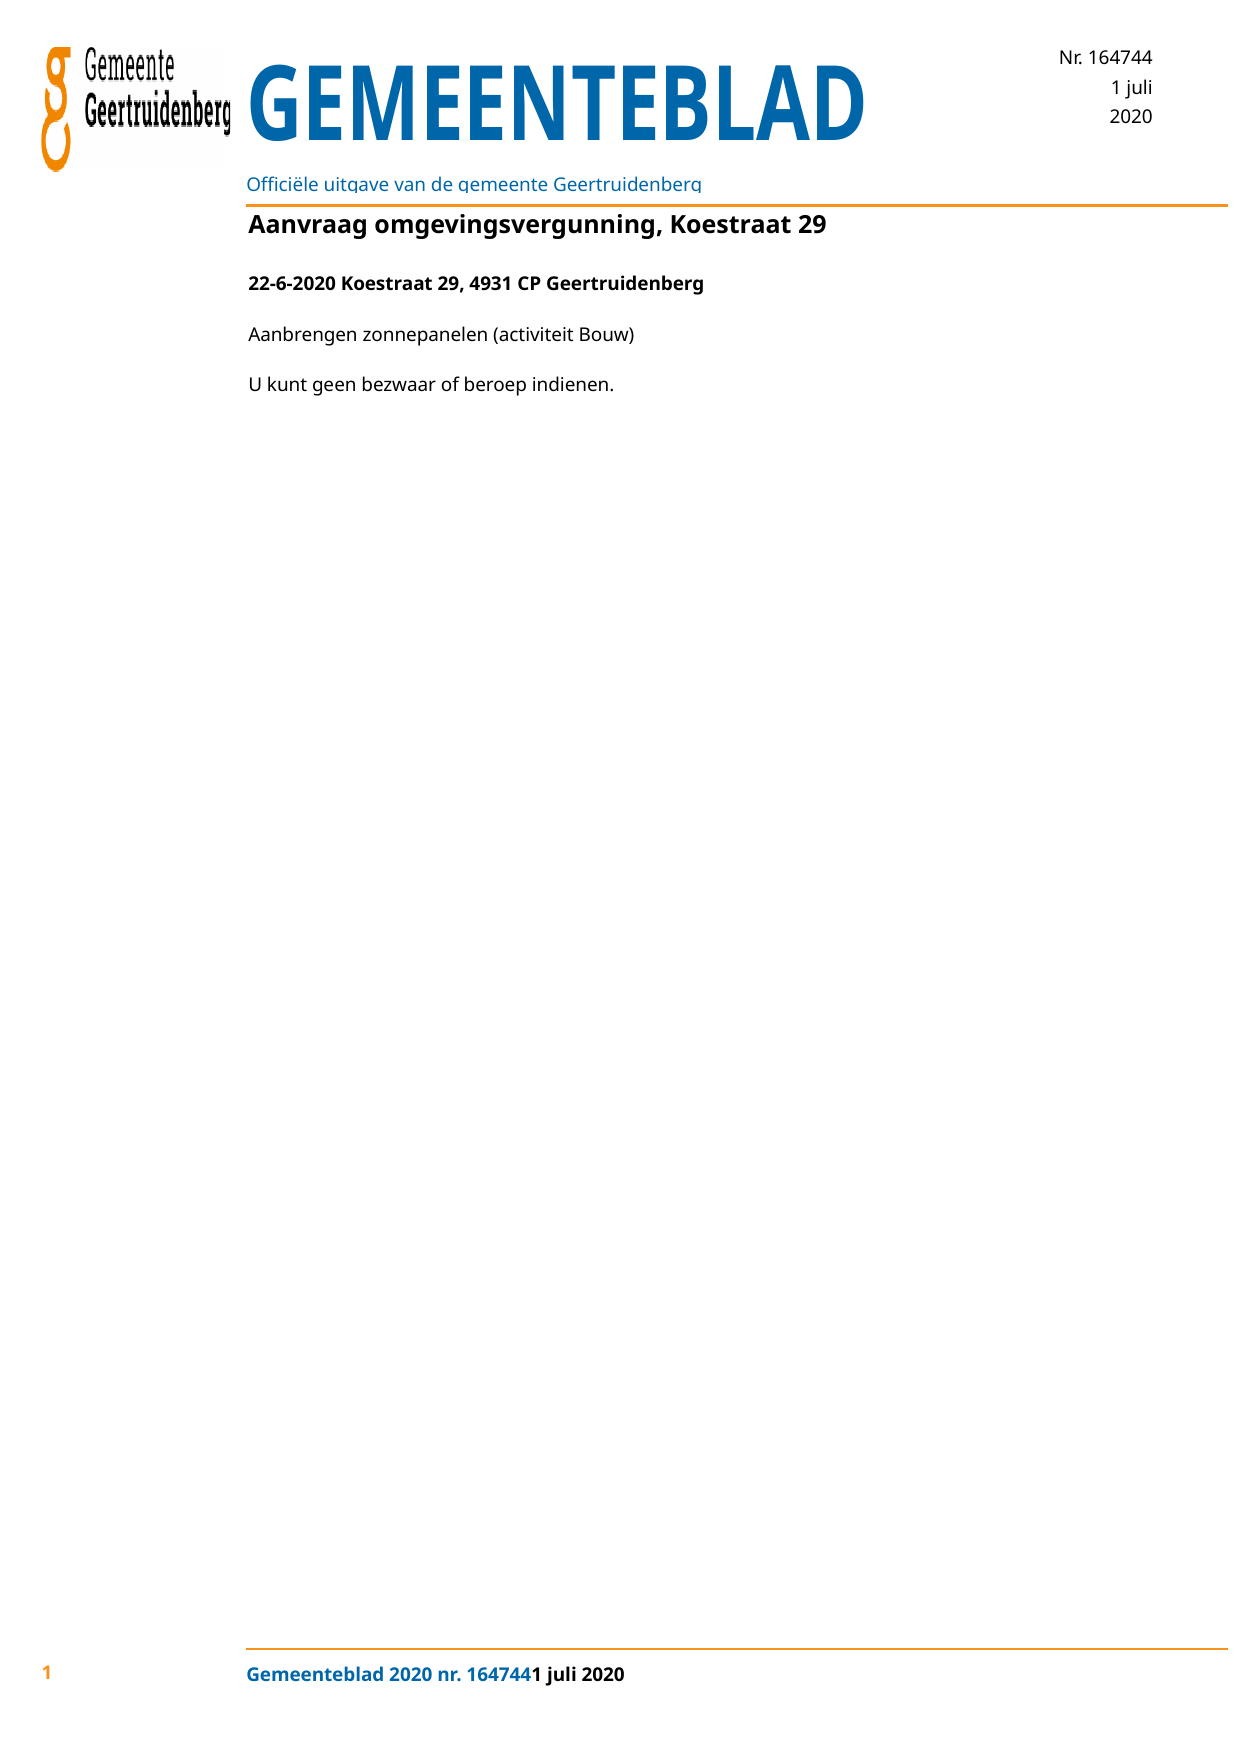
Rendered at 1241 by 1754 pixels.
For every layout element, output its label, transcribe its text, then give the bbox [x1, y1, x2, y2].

text U kunt geen bezwaar of beroep indienen. [248, 371, 1152, 397]
text 22-6-2020 Koestraat 29, 4931 CP Geertruidenberg [248, 270, 1152, 296]
text Aanvraag omgevingsvergunning, Koestraat 29 [248, 207, 1152, 241]
picture [41, 47, 231, 172]
text Aanbrengen zonnepanelen (activiteit Bouw) [248, 321, 1152, 346]
